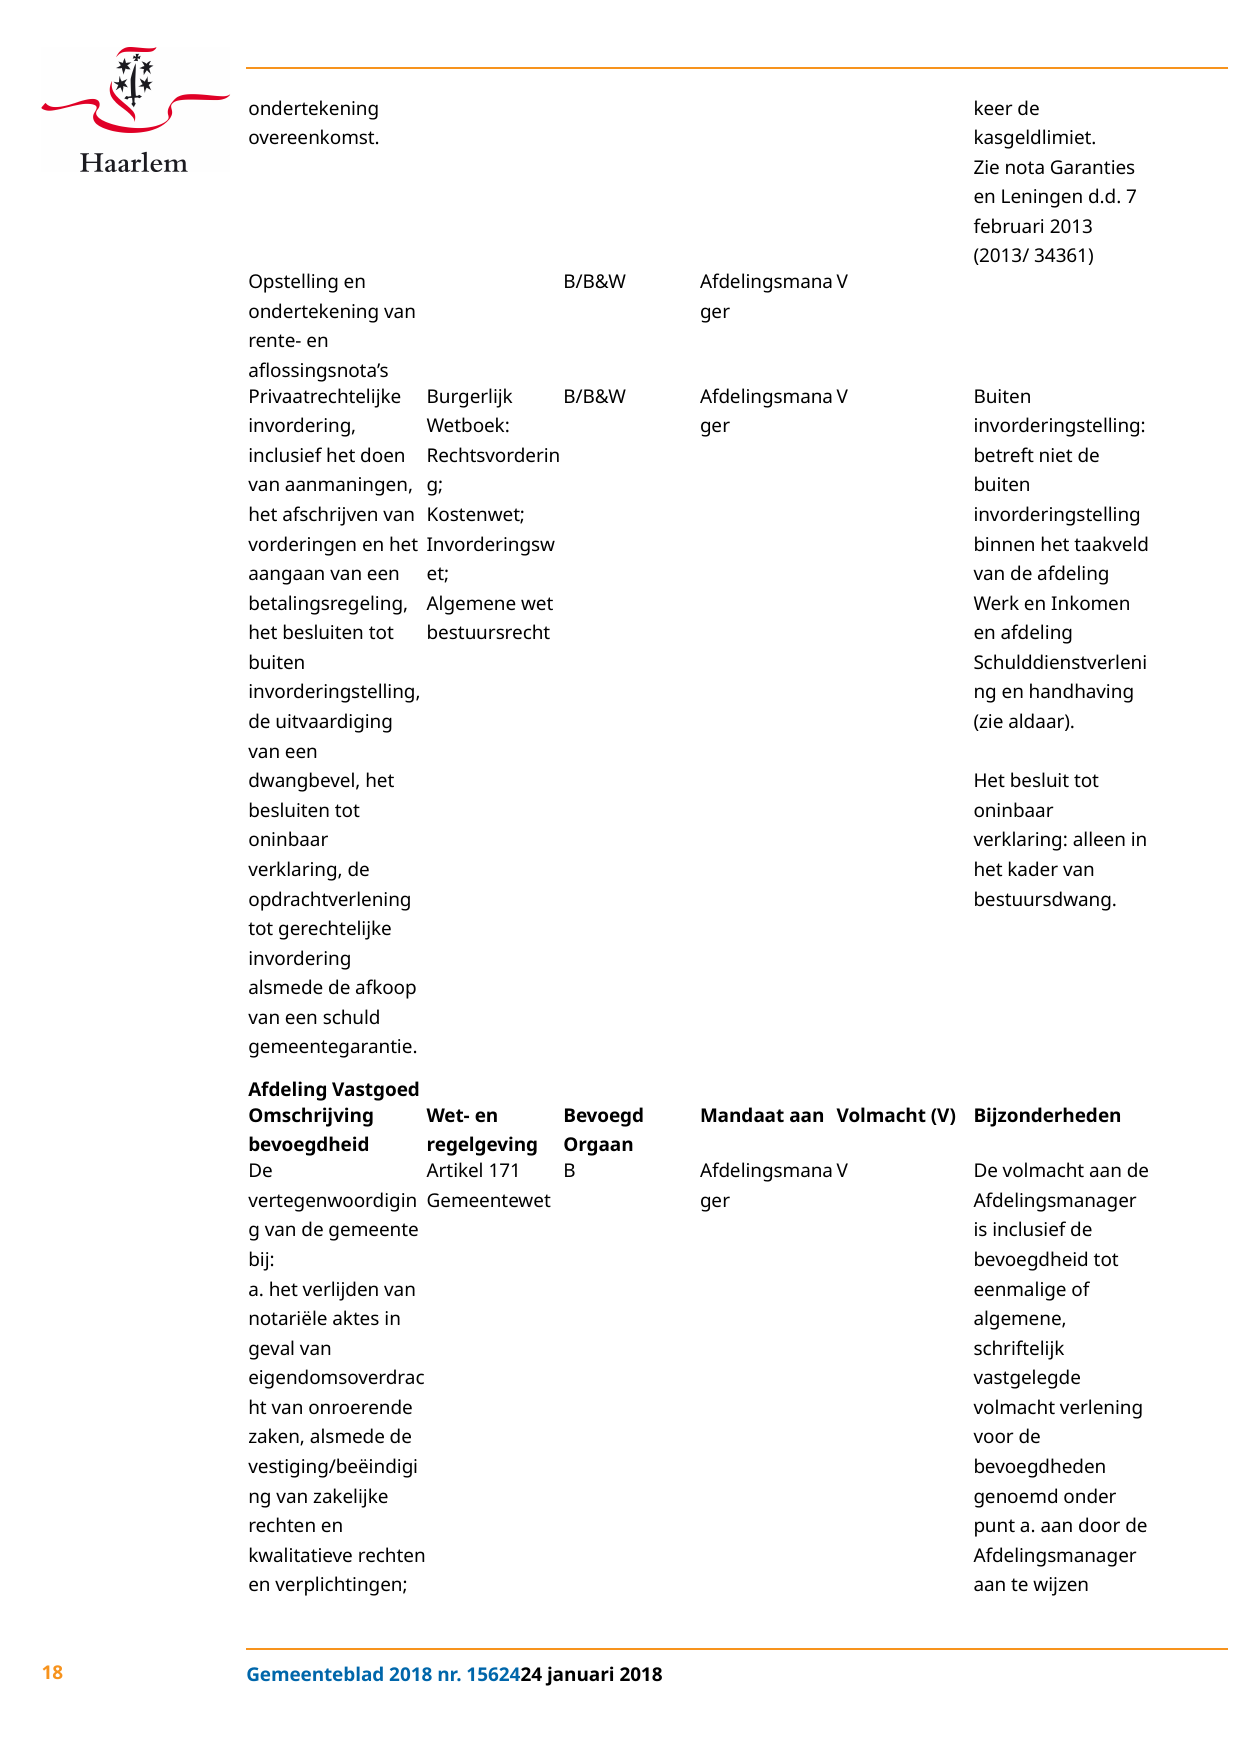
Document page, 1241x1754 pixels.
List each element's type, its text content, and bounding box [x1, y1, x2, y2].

table_cell De volmacht aan de Afdelingsmanager is inclusief de bevoegdheid tot eenmalige of algemene, schriftelijk vastgelegde volmacht verlening voor de bevoegdheden genoemd onder punt a. aan door de Afdelingsmanager aan te wijzen [973, 1158, 1152, 1597]
table_cell Afdelingsmanager [700, 269, 836, 383]
table_cell V [836, 269, 973, 383]
table_cell [836, 95, 973, 268]
table_cell V [836, 383, 973, 1059]
table_cell V [836, 1158, 973, 1597]
table_cell Afdelingsmanager [700, 1158, 836, 1597]
text Afdeling Vastgoed [248, 1076, 1152, 1102]
table_cell keer de kasgeldlimiet. Zie nota Garanties en Leningen d.d. 7 februari 2013 (2013/ 34361) [973, 95, 1152, 268]
table_cell B/B&W [563, 383, 700, 1059]
table_cell [973, 269, 1152, 383]
table_header Volmacht (V) [836, 1102, 973, 1157]
table_cell [426, 269, 563, 383]
table_cell Afdelingsmanager [700, 383, 836, 1059]
table_header Omschrijving bevoegdheid [248, 1102, 426, 1157]
table_header Wet- en regelgeving [426, 1102, 563, 1157]
table_header Mandaat aan [700, 1102, 836, 1157]
table_cell De vertegenwoordiging van de gemeente bij: a. het verlijden van notariële aktes in geval van eigendomsoverdracht van onroerende zaken, alsmede de vestiging/beëindiging van zakelijke rechten en kwalitatieve rechten en verplichtingen; [248, 1158, 426, 1597]
table_cell [426, 95, 563, 268]
table_header Bevoegd Orgaan [563, 1102, 700, 1157]
table_cell B/B&W [563, 269, 700, 383]
table_cell B [563, 1158, 700, 1597]
table_cell Artikel 171 Gemeentewet [426, 1158, 563, 1597]
table_cell Opstelling en ondertekening van rente- en aflossingsnota’s [248, 269, 426, 383]
table_cell [563, 95, 700, 268]
table_cell ondertekening overeenkomst. [248, 95, 426, 268]
table_header Bijzonderheden [973, 1102, 1152, 1157]
table_cell [700, 95, 836, 268]
picture [41, 47, 231, 172]
table_cell Privaatrechtelijke invordering, inclusief het doen van aanmaningen, het afschrijven van vorderingen en het aangaan van een betalingsregeling, het besluiten tot buiten invorderingstelling, de uitvaardiging van een dwangbevel, het besluiten tot oninbaar verklaring, de opdrachtverlening tot gerechtelijke invordering alsmede de afkoop van een schuld gemeentegarantie. [248, 383, 426, 1059]
table_cell Buiten invorderingstelling: betreft niet de buiten invorderingstelling binnen het taakveld van de afdeling Werk en Inkomen en afdeling Schulddienstverlening en handhaving (zie aldaar). Het besluit tot oninbaar verklaring: alleen in het kader van bestuursdwang. [973, 383, 1152, 1059]
table_cell Burgerlijk Wetboek: Rechtsvordering; Kostenwet; Invorderingswet; Algemene wet bestuursrecht [426, 383, 563, 1059]
